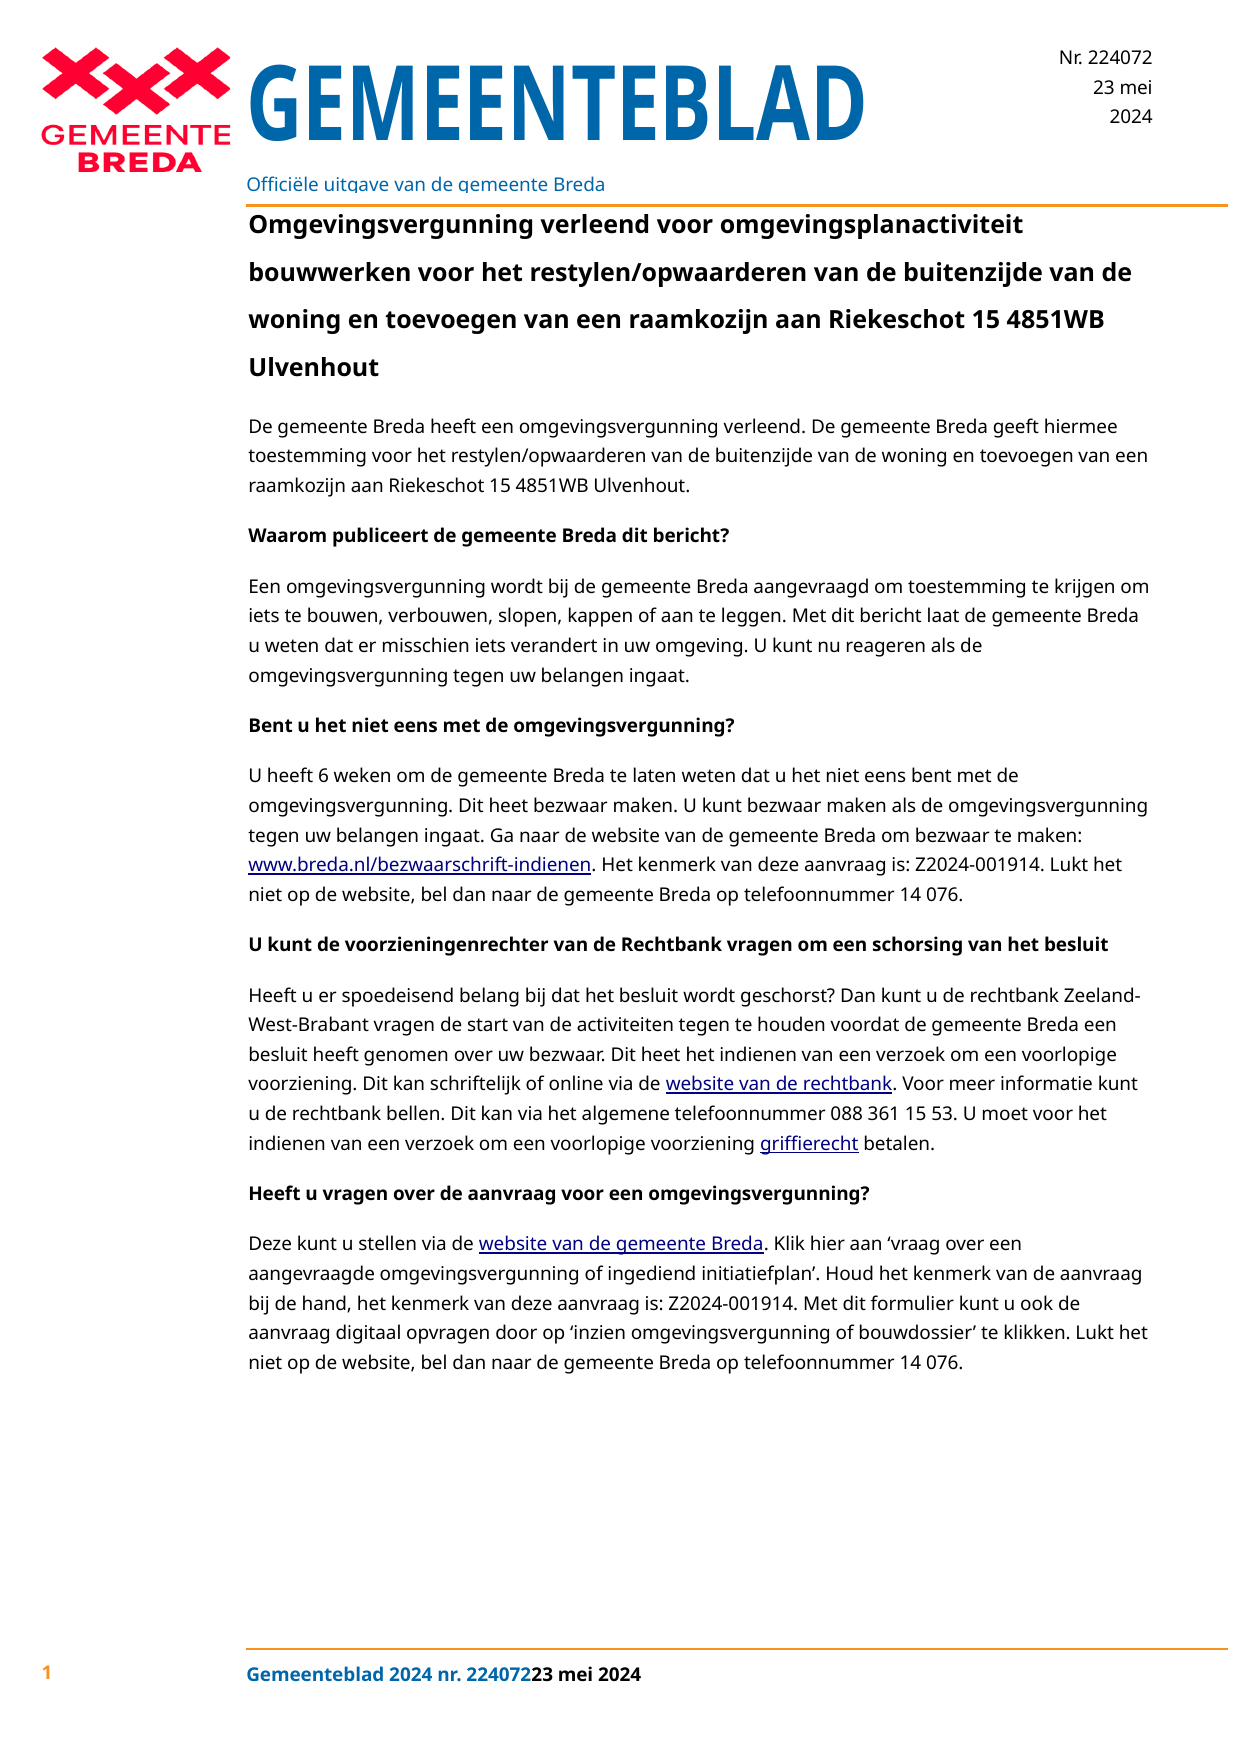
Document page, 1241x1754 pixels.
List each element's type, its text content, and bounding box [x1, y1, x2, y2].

text U kunt de voorzieningenrechter van de Rechtbank vragen om een schorsing van het besluit [248, 931, 1152, 957]
text Omgevingsvergunning verleend voor omgevingsplanactiviteit bouwwerken voor het restylen/opwaarderen van de buitenzijde van de woning en toevoegen van een raamkozijn aan Riekeschot 15 4851WB Ulvenhout [248, 207, 1152, 384]
text U heeft 6 weken om de gemeente Breda te laten weten dat u het niet eens bent met de omgevingsvergunning. Dit heet bezwaar maken. U kunt bezwaar maken als de omgevingsvergunning tegen uw belangen ingaat. Ga naar de website van de gemeente Breda om bezwaar te maken: www.breda.nl/bezwaarschrift-indienen. Het kenmerk van deze aanvraag is: Z2024-001914. Lukt het niet op de website, bel dan naar de gemeente Breda op telefoonnummer 14 076. [248, 763, 1152, 907]
text Heeft u vragen over de aanvraag voor een omgevingsvergunning? [248, 1180, 1152, 1206]
text Deze kunt u stellen via de website van de gemeente Breda. Klik hier aan ‘vraag over een aangevraagde omgevingsvergunning of ingediend initiatiefplan’. Houd het kenmerk van de aanvraag bij de hand, het kenmerk van deze aanvraag is: Z2024-001914. Met dit formulier kunt u ook de aanvraag digitaal opvragen door op ‘inzien omgevingsvergunning of bouwdossier’ te klikken. Lukt het niet op de website, bel dan naar de gemeente Breda op telefoonnummer 14 076. [248, 1231, 1152, 1375]
text Waarom publiceert de gemeente Breda dit bericht? [248, 523, 1152, 548]
text De gemeente Breda heeft een omgevingsvergunning verleend. De gemeente Breda geeft hiermee toestemming voor het restylen/opwaarderen van de buitenzijde van de woning en toevoegen van een raamkozijn aan Riekeschot 15 4851WB Ulvenhout. [248, 413, 1152, 498]
text Een omgevingsvergunning wordt bij de gemeente Breda aangevraagd om toestemming te krijgen om iets te bouwen, verbouwen, slopen, kappen of aan te leggen. Met dit bericht laat de gemeente Breda u weten dat er misschien iets verandert in uw omgeving. U kunt nu reageren als de omgevingsvergunning tegen uw belangen ingaat. [248, 573, 1152, 688]
text Bent u het niet eens met de omgevingsvergunning? [248, 712, 1152, 738]
picture [41, 47, 231, 172]
text Heeft u er spoedeisend belang bij dat het besluit wordt geschorst? Dan kunt u de rechtbank Zeeland-West-Brabant vragen de start van de activiteiten tegen te houden voordat de gemeente Breda een besluit heeft genomen over uw bezwaar. Dit heet het indienen van een verzoek om een voorlopige voorziening. Dit kan schriftelijk of online via de website van de rechtbank. Voor meer informatie kunt u de rechtbank bellen. Dit kan via het algemene telefoonnummer 088 361 15 53. U moet voor het indienen van een verzoek om een voorlopige voorziening griffierecht betalen. [248, 982, 1152, 1156]
